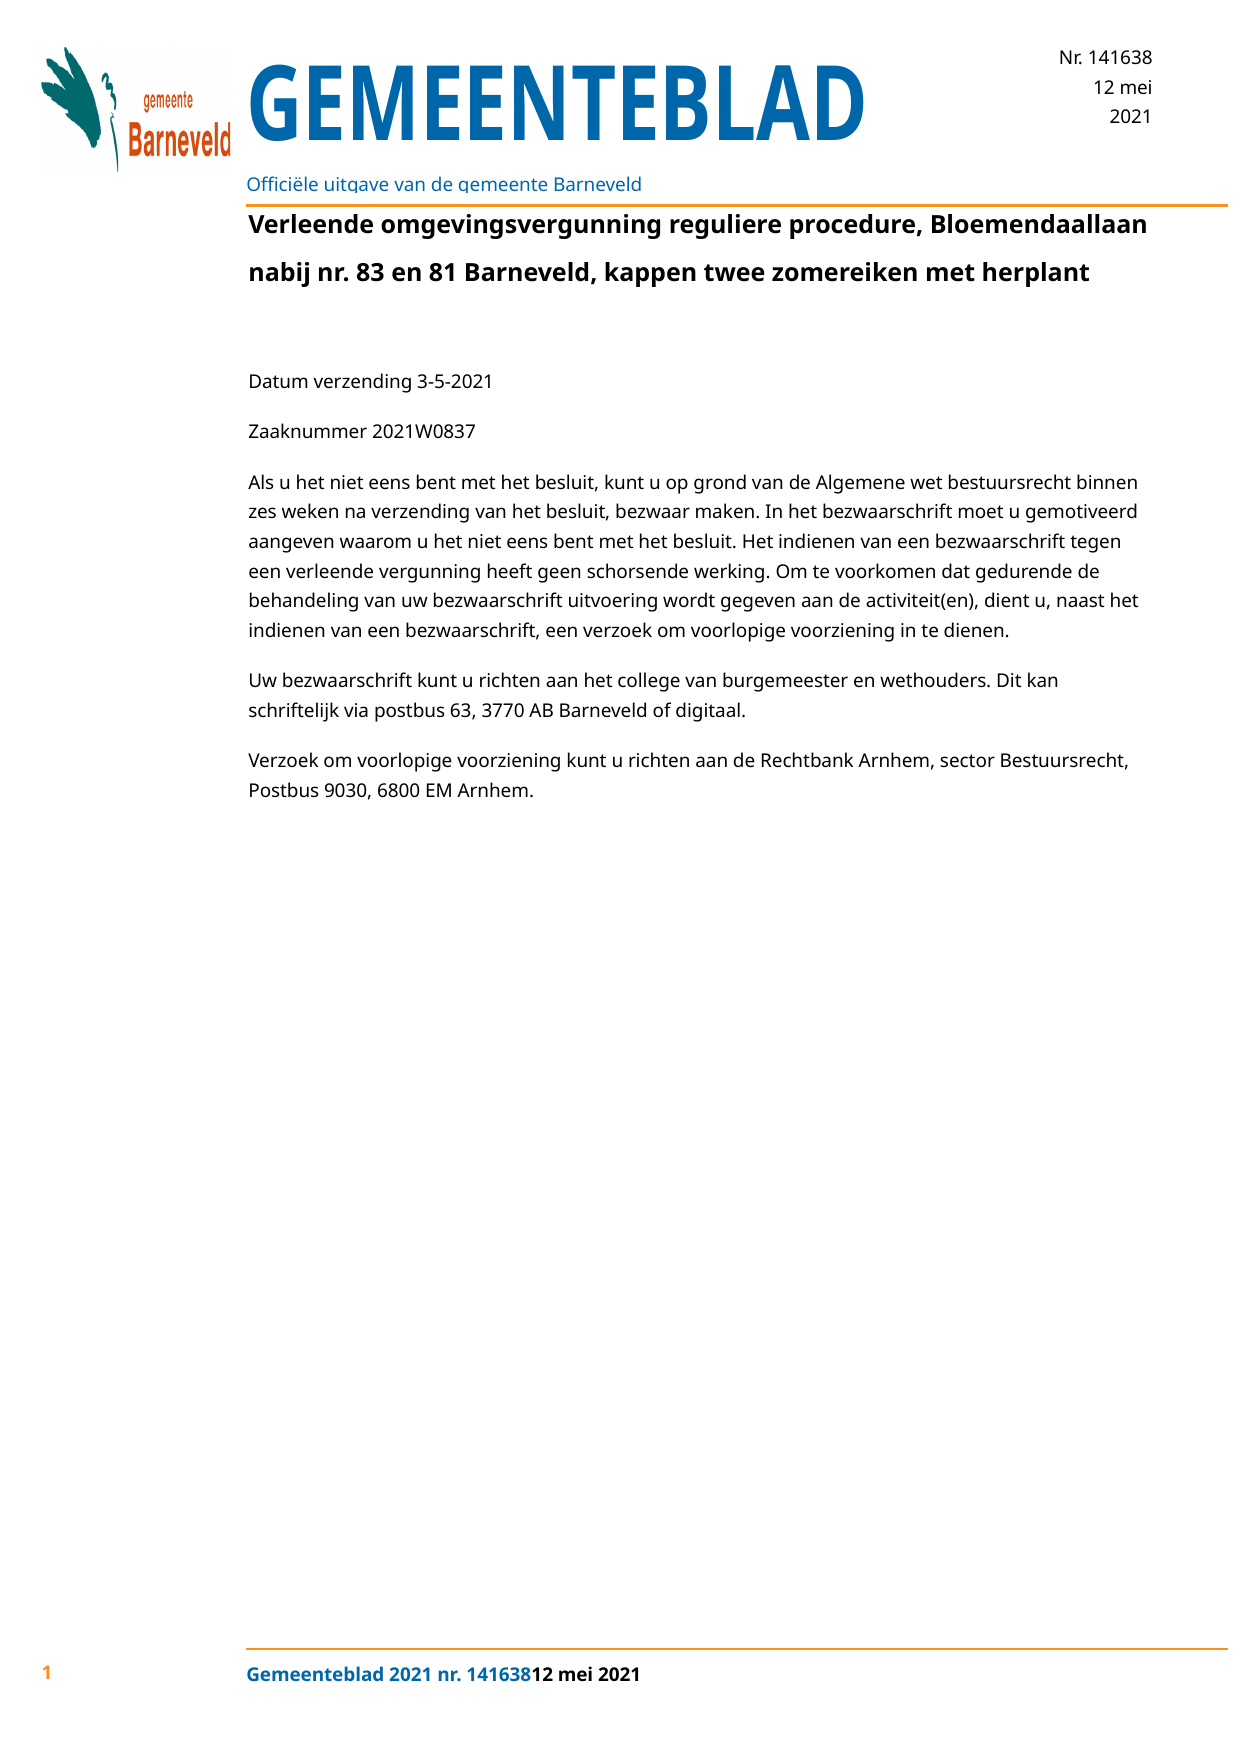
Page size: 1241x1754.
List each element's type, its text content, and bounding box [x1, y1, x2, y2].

text Verleende omgevingsvergunning reguliere procedure, Bloemendaallaan nabij nr. 83 en 81 Barneveld, kappen twee zomereiken met herplant [248, 207, 1152, 288]
picture [41, 47, 231, 172]
text Datum verzending 3-5-2021 [248, 368, 1152, 394]
text Als u het niet eens bent met het besluit, kunt u op grond van de Algemene wet bestuursrecht binnen zes weken na verzending van het besluit, bezwaar maken. In het bezwaarschrift moet u gemotiveerd aangeven waarom u het niet eens bent met het besluit. Het indienen van een bezwaarschrift tegen een verleende vergunning heeft geen schorsende werking. Om te voorkomen dat gedurende de behandeling van uw bezwaarschrift uitvoering wordt gegeven aan de activiteit(en), dient u, naast het indienen van een bezwaarschrift, een verzoek om voorlopige voorziening in te dienen. [248, 469, 1152, 643]
text Zaaknummer 2021W0837 [248, 419, 1152, 444]
text Uw bezwaarschrift kunt u richten aan het college van burgemeester en wethouders. Dit kan schriftelijk via postbus 63, 3770 AB Barneveld of digitaal. [248, 667, 1152, 723]
text Verzoek om voorlopige voorziening kunt u richten aan de Rechtbank Arnhem, sector Bestuursrecht, Postbus 9030, 6800 EM Arnhem. [248, 747, 1152, 803]
